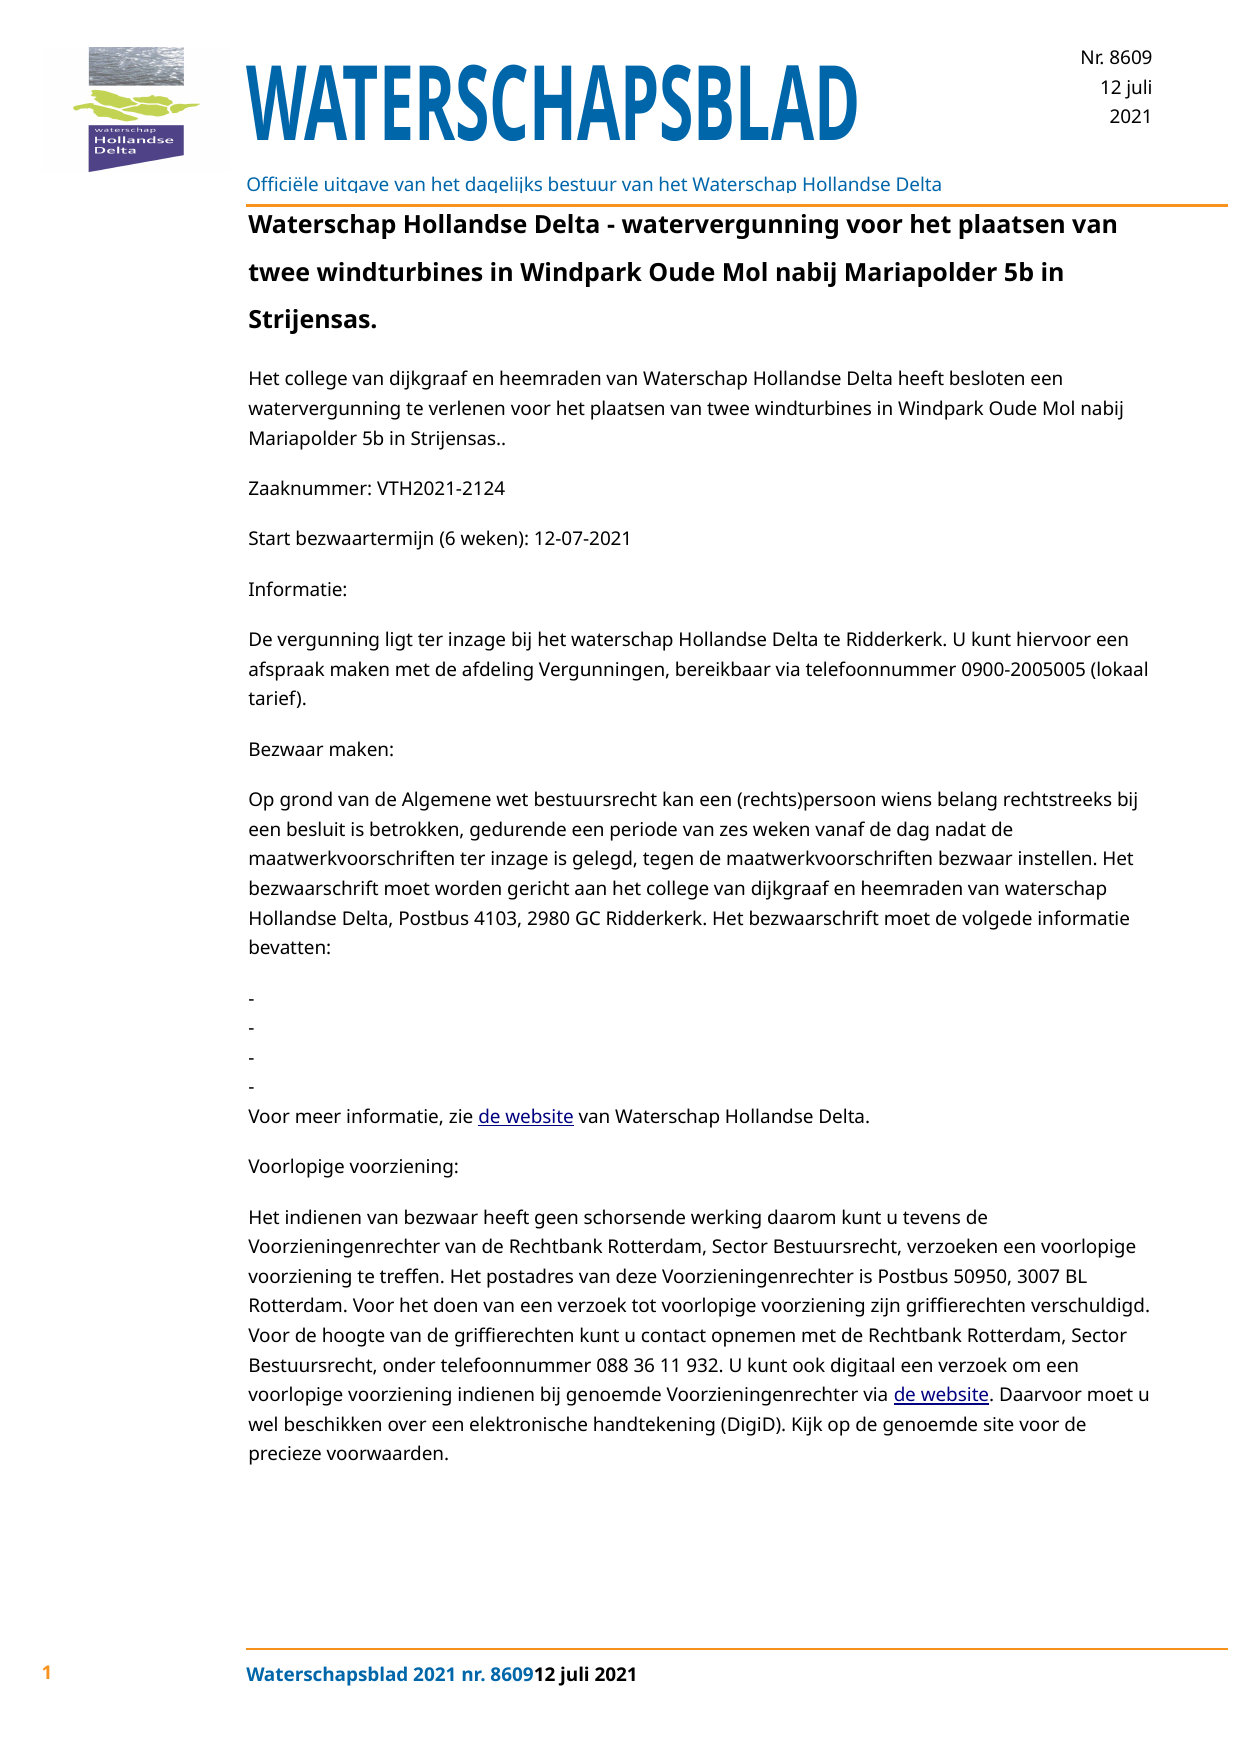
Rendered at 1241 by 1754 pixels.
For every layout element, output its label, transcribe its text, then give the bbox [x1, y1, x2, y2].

text De vergunning ligt ter inzage bij het waterschap Hollandse Delta te Ridderkerk. U kunt hiervoor een afspraak maken met de afdeling Vergunningen, bereikbaar via telefoonnummer 0900-2005005 (lokaal tarief). [248, 626, 1152, 711]
text Waterschap Hollandse Delta - watervergunning voor het plaatsen van twee windturbines in Windpark Oude Mol nabij Mariapolder 5b in Strijensas. [248, 207, 1152, 336]
text Voorlopige voorziening: [248, 1153, 1152, 1179]
text Het indienen van bezwaar heeft geen schorsende werking daarom kunt u tevens de Voorzieningenrechter van de Rechtbank Rotterdam, Sector Bestuursrecht, verzoeken een voorlopige voorziening te treffen. Het postadres van deze Voorzieningenrechter is Postbus 50950, 3007 BL Rotterdam. Voor het doen van een verzoek tot voorlopige voorziening zijn griffierechten verschuldigd. Voor de hoogte van de griffierechten kunt u contact opnemen met de Rechtbank Rotterdam, Sector Bestuursrecht, onder telefoonnummer 088 36 11 932. U kunt ook digitaal een verzoek om een voorlopige voorziening indienen bij genoemde Voorzieningenrechter via de website. Daarvoor moet u wel beschikken over een elektronische handtekening (DigiD). Kijk op de genoemde site voor de precieze voorwaarden. [248, 1204, 1152, 1466]
text Start bezwaartermijn (6 weken): 12-07-2021 [248, 526, 1152, 551]
text Op grond van de Algemene wet bestuursrecht kan een (rechts)persoon wiens belang rechtstreeks bij een besluit is betrokken, gedurende een periode van zes weken vanaf de dag nadat de maatwerkvoorschriften ter inzage is gelegd, tegen de maatwerkvoorschriften bezwaar instellen. Het bezwaarschrift moet worden gericht aan het college van dijkgraaf en heemraden van waterschap Hollandse Delta, Postbus 4103, 2980 GC Ridderkerk. Het bezwaarschrift moet de volgede informatie bevatten: [248, 786, 1152, 960]
text Zaaknummer: VTH2021-2124 [248, 475, 1152, 501]
text Informatie: [248, 576, 1152, 602]
picture [41, 47, 231, 172]
text Het college van dijkgraaf en heemraden van Waterschap Hollandse Delta heeft besloten een watervergunning te verlenen voor het plaatsen van twee windturbines in Windpark Oude Mol nabij Mariapolder 5b in Strijensas.. [248, 366, 1152, 450]
text Voor meer informatie, zie de website van Waterschap Hollandse Delta. [248, 1103, 1152, 1129]
text Bezwaar maken: [248, 736, 1152, 762]
